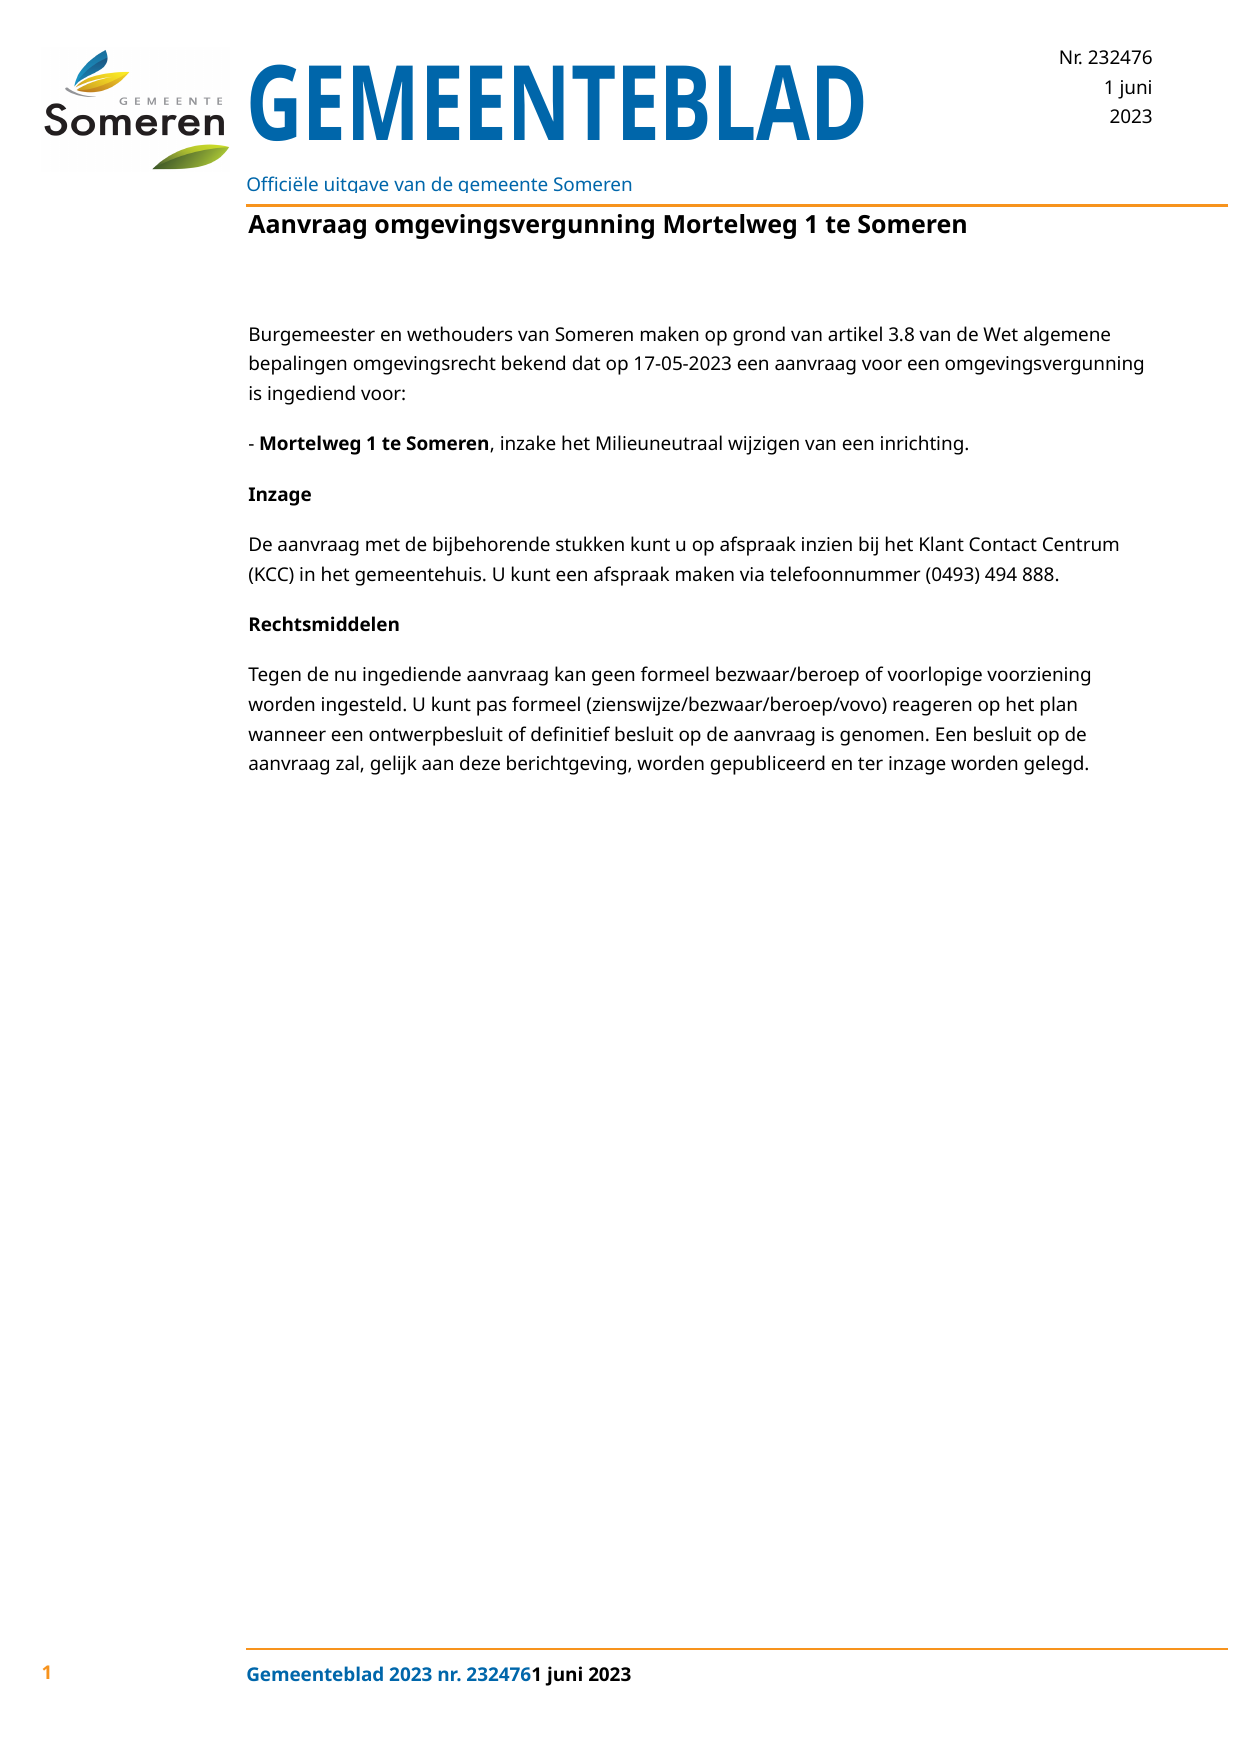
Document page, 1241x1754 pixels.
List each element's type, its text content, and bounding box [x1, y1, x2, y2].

picture [41, 47, 231, 172]
text Rechtsmiddelen [248, 611, 1152, 637]
text Burgemeester en wethouders van Someren maken op grond van artikel 3.8 van de Wet algemene bepalingen omgevingsrecht bekend dat op 17-05-2023 een aanvraag voor een omgevingsvergunning is ingediend voor: [248, 321, 1152, 406]
text De aanvraag met de bijbehorende stukken kunt u op afspraak inzien bij het Klant Contact Centrum (KCC) in het gemeentehuis. U kunt een afspraak maken via telefoonnummer (0493) 494 888. [248, 531, 1152, 586]
text - Mortelweg 1 te Someren, inzake het Milieuneutraal wijzigen van een inrichting. [248, 430, 1152, 456]
text Aanvraag omgevingsvergunning Mortelweg 1 te Someren [248, 207, 1152, 241]
text Inzage [248, 481, 1152, 506]
text Tegen de nu ingediende aanvraag kan geen formeel bezwaar/beroep of voorlopige voorziening worden ingesteld. U kunt pas formeel (zienswijze/bezwaar/beroep/vovo) reageren op het plan wanneer een ontwerpbesluit of definitief besluit op de aanvraag is genomen. Een besluit op de aanvraag zal, gelijk aan deze berichtgeving, worden gepubliceerd en ter inzage worden gelegd. [248, 662, 1152, 776]
